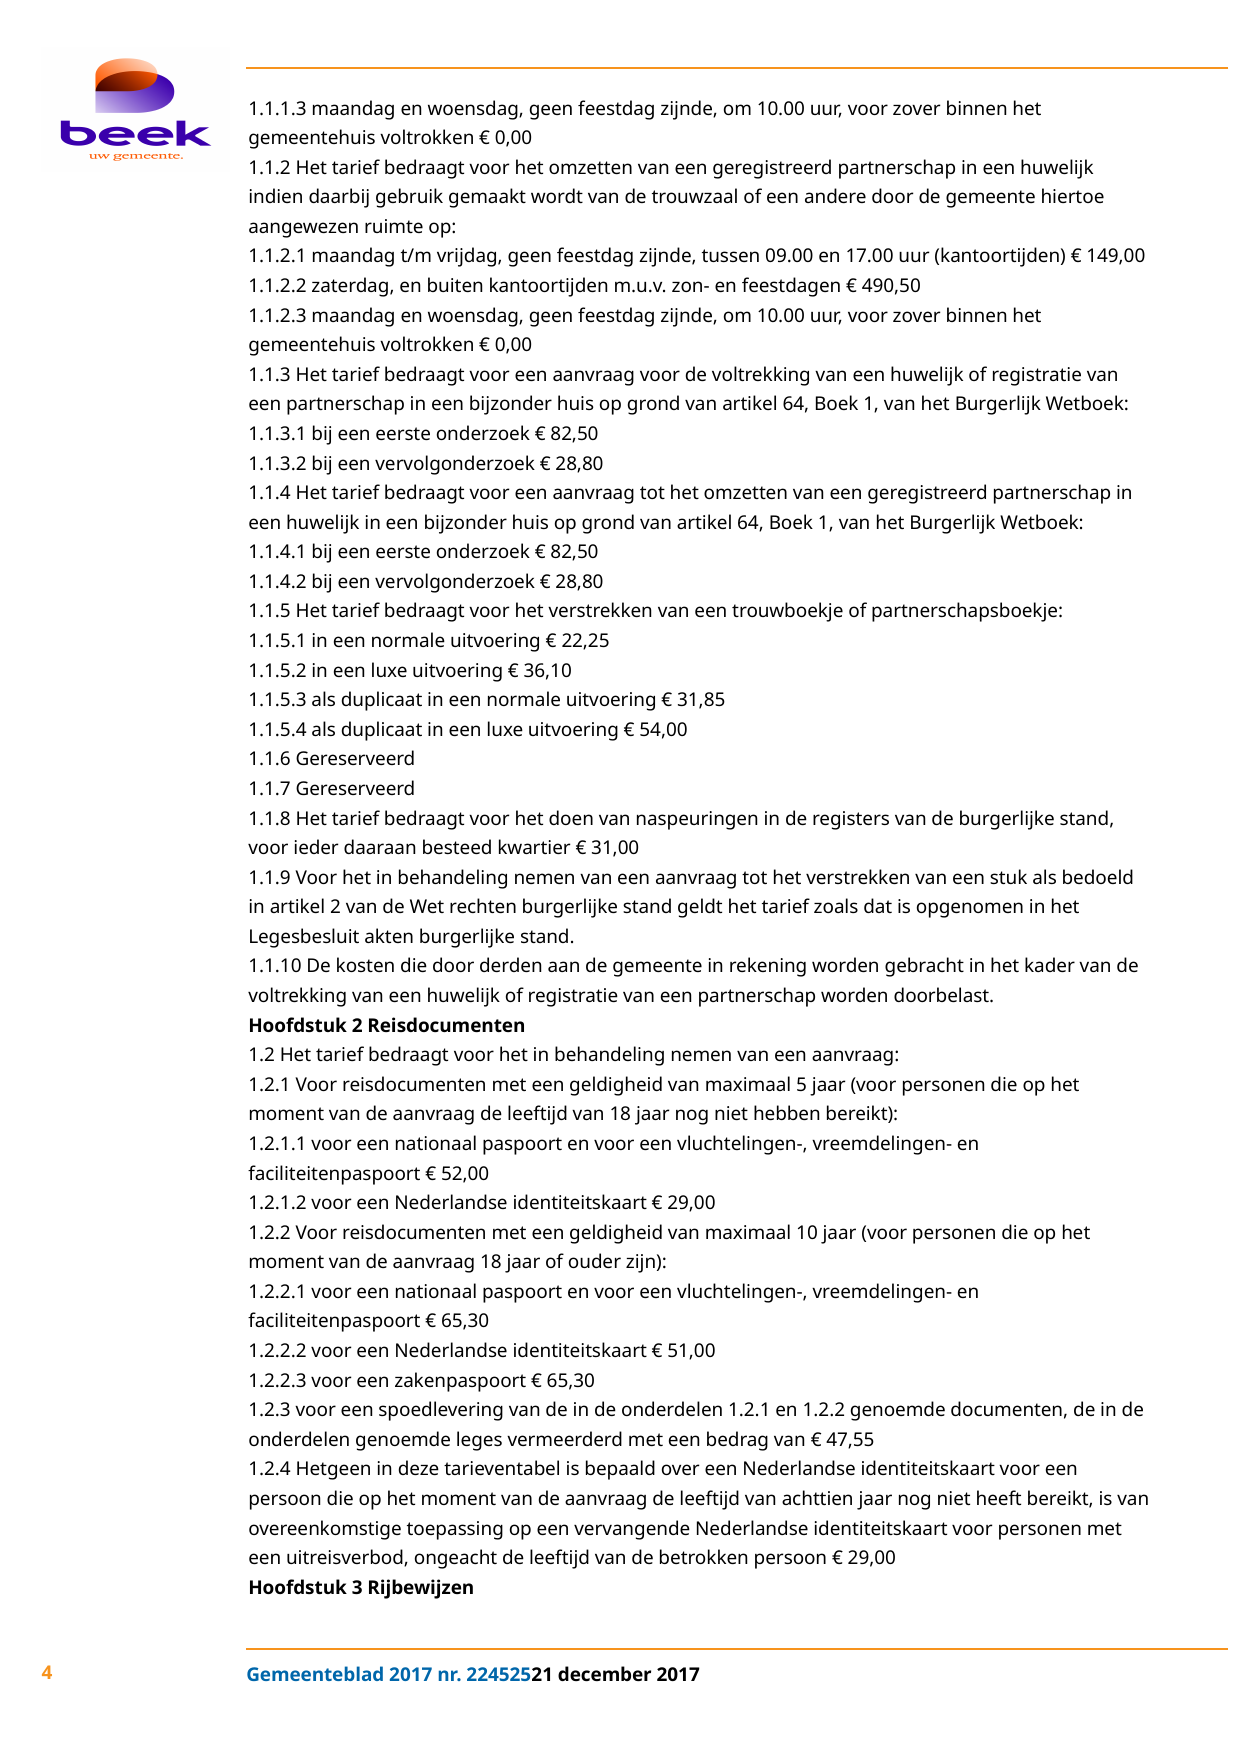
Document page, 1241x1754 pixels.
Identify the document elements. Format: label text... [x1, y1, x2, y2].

text 1.1.8 Het tarief bedraagt voor het doen van naspeuringen in de registers van de burgerlijke stand, voor ieder daaraan besteed kwartier € 31,00 [248, 805, 1152, 860]
text 1.1.3.1 bij een eerste onderzoek € 82,50 [248, 420, 1152, 446]
text 1.1.10 De kosten die door derden aan de gemeente in rekening worden gebracht in het kader van de voltrekking van een huwelijk of registratie van een partnerschap worden doorbelast. [248, 953, 1152, 1008]
text 1.1.5.4 als duplicaat in een luxe uitvoering € 54,00 [248, 716, 1152, 742]
text 1.2.1.2 voor een Nederlandse identiteitskaart € 29,00 [248, 1189, 1152, 1215]
text 1.1.2.3 maandag en woensdag, geen feestdag zijnde, om 10.00 uur, voor zover binnen het gemeentehuis voltrokken € 0,00 [248, 302, 1152, 357]
text 1.1.1.3 maandag en woensdag, geen feestdag zijnde, om 10.00 uur, voor zover binnen het gemeentehuis voltrokken € 0,00 [248, 95, 1152, 150]
text 1.1.5.3 als duplicaat in een normale uitvoering € 31,85 [248, 686, 1152, 712]
text 1.2.2 Voor reisdocumenten met een geldigheid van maximaal 10 jaar (voor personen die op het moment van de aanvraag 18 jaar of ouder zijn): [248, 1219, 1152, 1274]
text 1.2.3 voor een spoedlevering van de in de onderdelen 1.2.1 en 1.2.2 genoemde documenten, de in de onderdelen genoemde leges vermeerderd met een bedrag van € 47,55 [248, 1396, 1152, 1452]
text 1.1.2 Het tarief bedraagt voor het omzetten van een geregistreerd partnerschap in een huwelijk indien daarbij gebruik gemaakt wordt van de trouwzaal of een andere door de gemeente hiertoe aangewezen ruimte op: [248, 154, 1152, 239]
text 1.1.4 Het tarief bedraagt voor een aanvraag tot het omzetten van een geregistreerd partnerschap in een huwelijk in een bijzonder huis op grond van artikel 64, Boek 1, van het Burgerlijk Wetboek: [248, 479, 1152, 535]
text 1.2.4 Hetgeen in deze tarieventabel is bepaald over een Nederlandse identiteitskaart voor een persoon die op het moment van de aanvraag de leeftijd van achttien jaar nog niet heeft bereikt, is van overeenkomstige toepassing op een vervangende Nederlandse identiteitskaart voor personen met een uitreisverbod, ongeacht de leeftijd van de betrokken persoon € 29,00 [248, 1456, 1152, 1570]
text 1.1.5 Het tarief bedraagt voor het verstrekken van een trouwboekje of partnerschapsboekje: [248, 598, 1152, 623]
text 1.2 Het tarief bedraagt voor het in behandeling nemen van een aanvraag: [248, 1041, 1152, 1067]
text 1.1.5.2 in een luxe uitvoering € 36,10 [248, 657, 1152, 683]
text Hoofdstuk 2 Reisdocumenten [248, 1012, 1152, 1038]
text 1.1.9 Voor het in behandeling nemen van een aanvraag tot het verstrekken van een stuk als bedoeld in artikel 2 van de Wet rechten burgerlijke stand geldt het tarief zoals dat is opgenomen in het Legesbesluit akten burgerlijke stand. [248, 864, 1152, 949]
text 1.1.4.2 bij een vervolgonderzoek € 28,80 [248, 568, 1152, 594]
text 1.2.1 Voor reisdocumenten met een geldigheid van maximaal 5 jaar (voor personen die op het moment van de aanvraag de leeftijd van 18 jaar nog niet hebben bereikt): [248, 1071, 1152, 1126]
text 1.1.5.1 in een normale uitvoering € 22,25 [248, 627, 1152, 653]
text 1.1.3.2 bij een vervolgonderzoek € 28,80 [248, 450, 1152, 476]
text 1.1.6 Gereserveerd [248, 746, 1152, 771]
text 1.1.3 Het tarief bedraagt voor een aanvraag voor de voltrekking van een huwelijk of registratie van een partnerschap in een bijzonder huis op grond van artikel 64, Boek 1, van het Burgerlijk Wetboek: [248, 361, 1152, 416]
text 1.2.2.1 voor een nationaal paspoort en voor een vluchtelingen-, vreemdelingen- en faciliteitenpaspoort € 65,30 [248, 1278, 1152, 1333]
text 1.2.2.2 voor een Nederlandse identiteitskaart € 51,00 [248, 1337, 1152, 1363]
text 1.2.2.3 voor een zakenpaspoort € 65,30 [248, 1367, 1152, 1393]
text 1.1.2.1 maandag t/m vrijdag, geen feestdag zijnde, tussen 09.00 en 17.00 uur (kantoortijden) € 149,00 [248, 243, 1152, 268]
text 1.2.1.1 voor een nationaal paspoort en voor een vluchtelingen-, vreemdelingen- en faciliteitenpaspoort € 52,00 [248, 1130, 1152, 1186]
picture [41, 47, 231, 172]
text 1.1.2.2 zaterdag, en buiten kantoortijden m.u.v. zon- en feestdagen € 490,50 [248, 272, 1152, 298]
text 1.1.4.1 bij een eerste onderzoek € 82,50 [248, 538, 1152, 564]
text 1.1.7 Gereserveerd [248, 775, 1152, 801]
text Hoofdstuk 3 Rijbewijzen [248, 1574, 1152, 1600]
